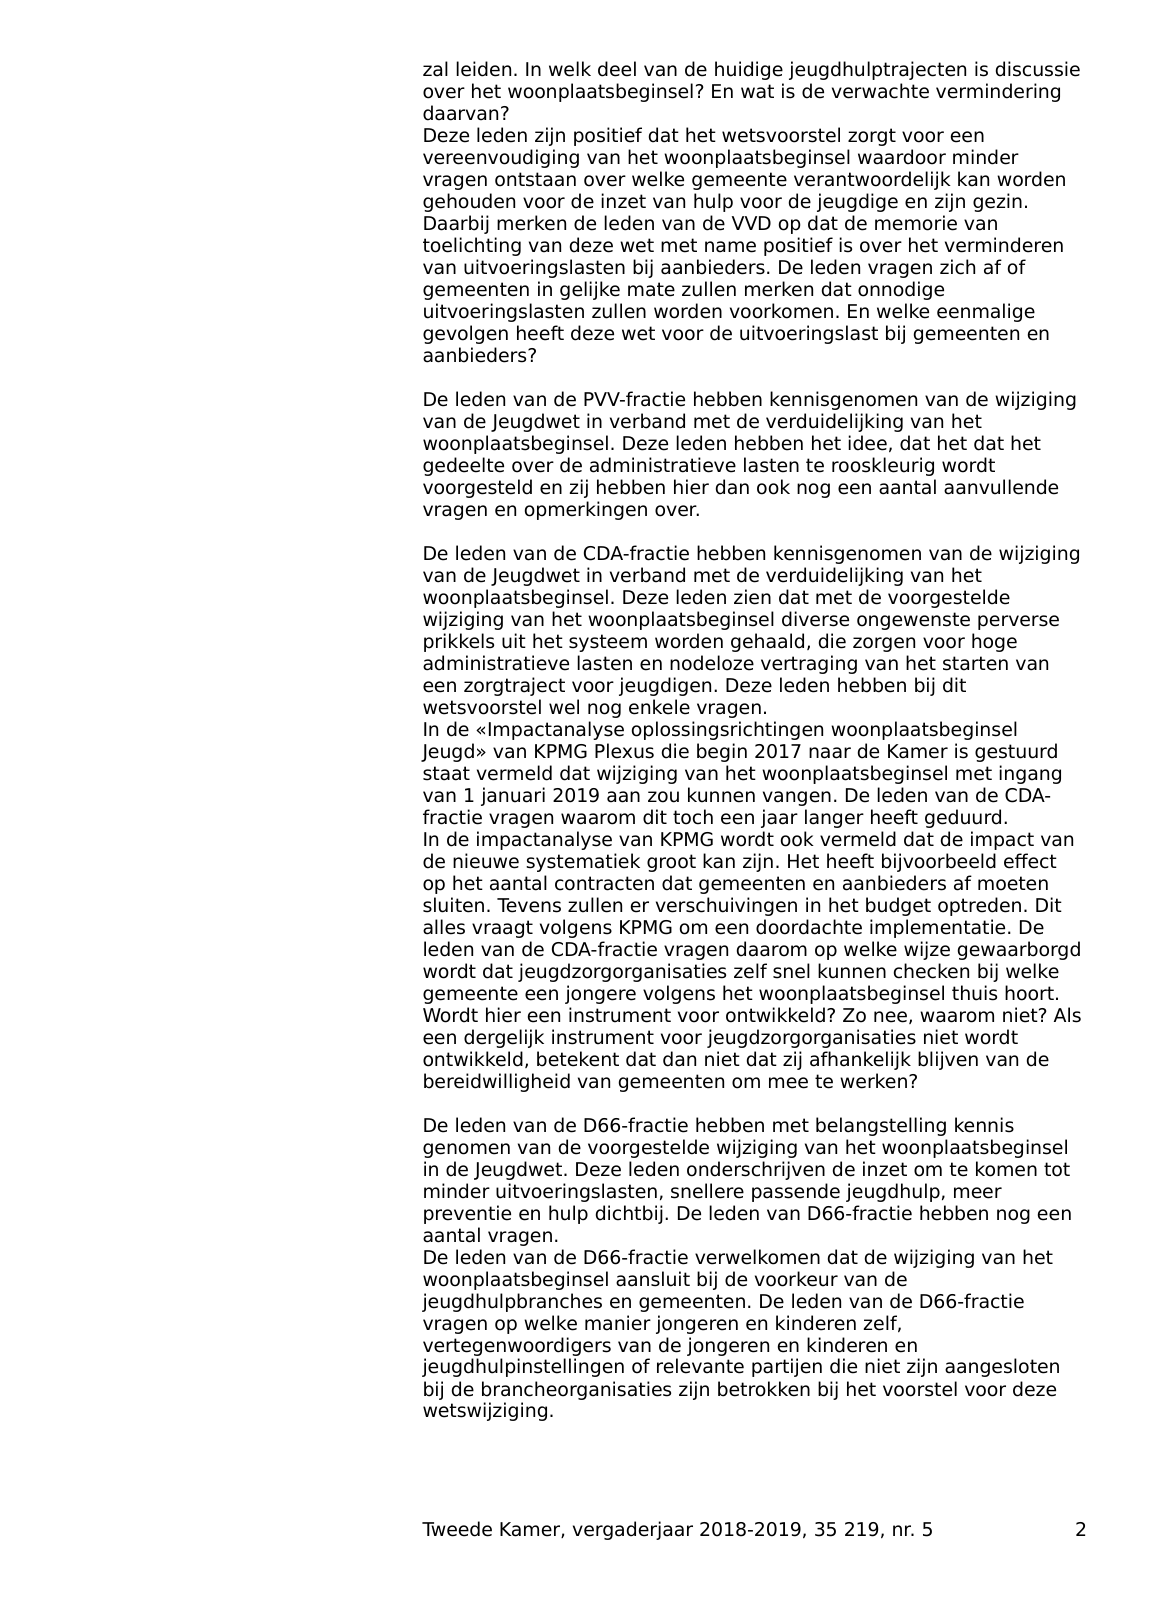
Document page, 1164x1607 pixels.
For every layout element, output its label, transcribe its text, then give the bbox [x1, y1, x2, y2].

text De leden van de D66-fractie verwelkomen dat de wijziging van het woonplaatsbeginsel aansluit bij de voorkeur van de jeugdhulpbranches en gemeenten. De leden van de D66-fractie vragen op welke manier jongeren en kinderen zelf, vertegenwoordigers van de jongeren en kinderen en jeugdhulpinstellingen of relevante partijen die niet zijn aangesloten bij de brancheorganisaties zijn betrokken bij het voorstel voor deze wetswijziging. [422, 1247, 1087, 1422]
text Deze leden zijn positief dat het wetsvoorstel zorgt voor een vereenvoudiging van het woonplaatsbeginsel waardoor minder vragen ontstaan over welke gemeente verantwoordelijk kan worden gehouden voor de inzet van hulp voor de jeugdige en zijn gezin. Daarbij merken de leden van de VVD op dat de memorie van toelichting van deze wet met name positief is over het verminderen van uitvoeringslasten bij aanbieders. De leden vragen zich af of gemeenten in gelijke mate zullen merken dat onnodige uitvoeringslasten zullen worden voorkomen. En welke eenmalige gevolgen heeft deze wet voor de uitvoeringslast bij gemeenten en aanbieders? [422, 125, 1087, 367]
text De leden van de CDA-fractie hebben kennisgenomen van de wijziging van de Jeugdwet in verband met de verduidelijking van het woonplaatsbeginsel. Deze leden zien dat met de voorgestelde wijziging van het woonplaatsbeginsel diverse ongewenste perverse prikkels uit het systeem worden gehaald, die zorgen voor hoge administratieve lasten en nodeloze vertraging van het starten van een zorgtraject voor jeugdigen. Deze leden hebben bij dit wetsvoorstel wel nog enkele vragen. [422, 543, 1087, 719]
text De leden van de PVV-fractie hebben kennisgenomen van de wijziging van de Jeugdwet in verband met de verduidelijking van het woonplaatsbeginsel. Deze leden hebben het idee, dat het dat het gedeelte over de administratieve lasten te rooskleurig wordt voorgesteld en zij hebben hier dan ook nog een aantal aanvullende vragen en opmerkingen over. [422, 389, 1087, 521]
text zal leiden. In welk deel van de huidige jeugdhulptrajecten is discussie over het woonplaatsbeginsel? En wat is de verwachte vermindering daarvan? [422, 59, 1087, 125]
text De leden van de D66-fractie hebben met belangstelling kennis genomen van de voorgestelde wijziging van het woonplaatsbeginsel in de Jeugdwet. Deze leden onderschrijven de inzet om te komen tot minder uitvoeringslasten, snellere passende jeugdhulp, meer preventie en hulp dichtbij. De leden van D66-fractie hebben nog een aantal vragen. [422, 1115, 1087, 1247]
text In de «Impactanalyse oplossingsrichtingen woonplaatsbeginsel Jeugd» van KPMG Plexus die begin 2017 naar de Kamer is gestuurd staat vermeld dat wijziging van het woonplaatsbeginsel met ingang van 1 januari 2019 aan zou kunnen vangen. De leden van de CDA-fractie vragen waarom dit toch een jaar langer heeft geduurd. [422, 719, 1087, 829]
text In de impactanalyse van KPMG wordt ook vermeld dat de impact van de nieuwe systematiek groot kan zijn. Het heeft bijvoorbeeld effect op het aantal contracten dat gemeenten en aanbieders af moeten sluiten. Tevens zullen er verschuivingen in het budget optreden. Dit alles vraagt volgens KPMG om een doordachte implementatie. De leden van de CDA-fractie vragen daarom op welke wijze gewaarborgd wordt dat jeugdzorgorganisaties zelf snel kunnen checken bij welke gemeente een jongere volgens het woonplaatsbeginsel thuis hoort. Wordt hier een instrument voor ontwikkeld? Zo nee, waarom niet? Als een dergelijk instrument voor jeugdzorgorganisaties niet wordt ontwikkeld, betekent dat dan niet dat zij afhankelijk blijven van de bereidwilligheid van gemeenten om mee te werken? [422, 829, 1087, 1092]
